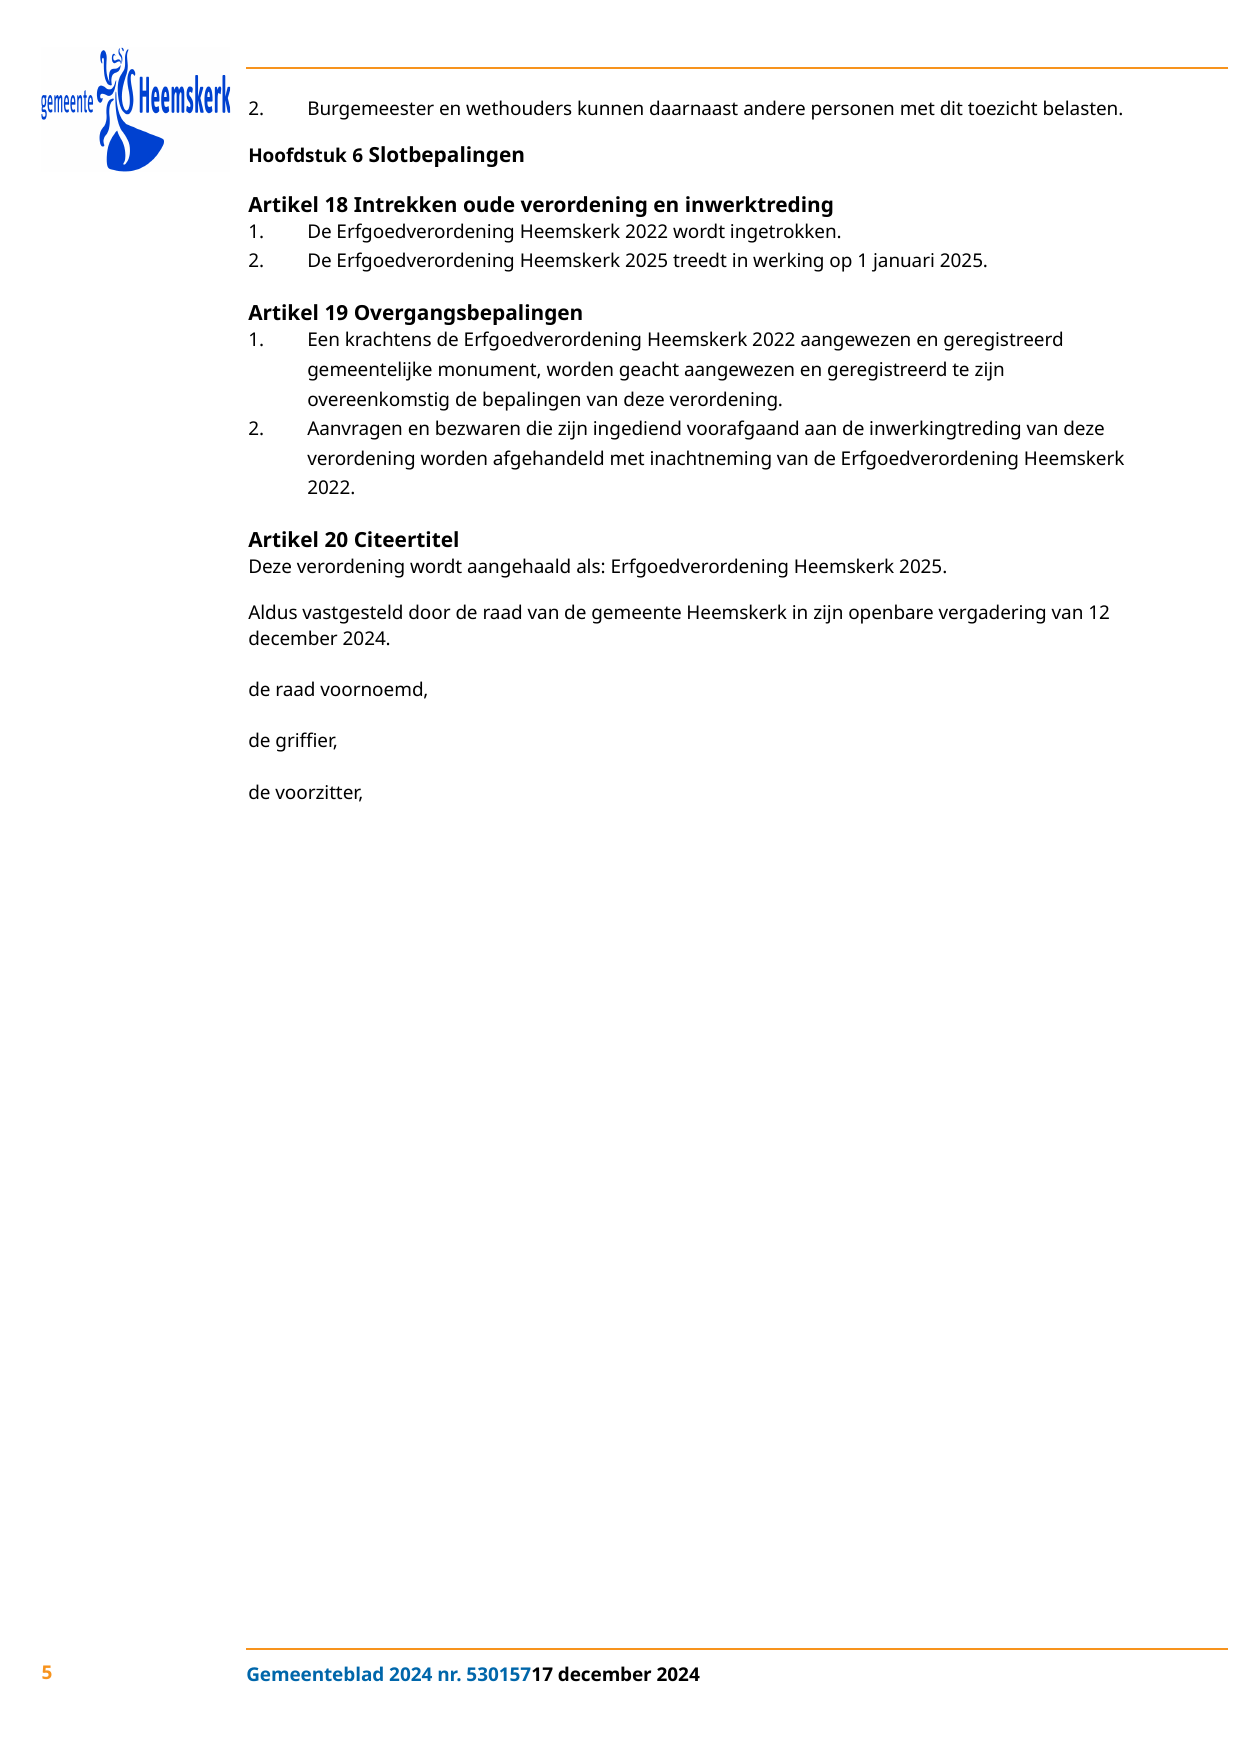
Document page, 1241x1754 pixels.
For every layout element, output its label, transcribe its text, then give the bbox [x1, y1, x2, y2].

text de raad voornoemd, [248, 676, 1152, 702]
text Artikel 19 Overgangsbepalingen [248, 298, 1152, 327]
list De Erfgoedverordening Heemskerk 2022 wordt ingetrokken. [248, 218, 1152, 244]
text de griffier, [248, 728, 1152, 753]
text Deze verordening wordt aangehaald als: Erfgoedverordening Heemskerk 2025. [248, 553, 1152, 579]
text Aldus vastgesteld door de raad van de gemeente Heemskerk in zijn openbare vergadering van 12 december 2024. [248, 599, 1152, 650]
list Een krachtens de Erfgoedverordening Heemskerk 2022 aangewezen en geregistreerd gemeentelijke monument, worden geacht aangewezen en geregistreerd te zijn overeenkomstig de bepalingen van deze verordening. [248, 327, 1152, 411]
list Aanvragen en bezwaren die zijn ingediend voorafgaand aan de inwerkingtreding van deze verordening worden afgehandeld met inachtneming van de Erfgoedverordening Heemskerk 2022. [248, 415, 1152, 500]
list De Erfgoedverordening Heemskerk 2025 treedt in werking op 1 januari 2025. [248, 248, 1152, 273]
text Hoofdstuk 6 Slotbepalingen [248, 140, 1152, 169]
text Artikel 20 Citeertitel [248, 525, 1152, 553]
picture [41, 47, 231, 172]
list Burgemeester en wethouders kunnen daarnaast andere personen met dit toezicht belasten. [248, 95, 1152, 121]
text de voorzitter, [248, 779, 1152, 805]
text Artikel 18 Intrekken oude verordening en inwerktreding [248, 190, 1152, 218]
